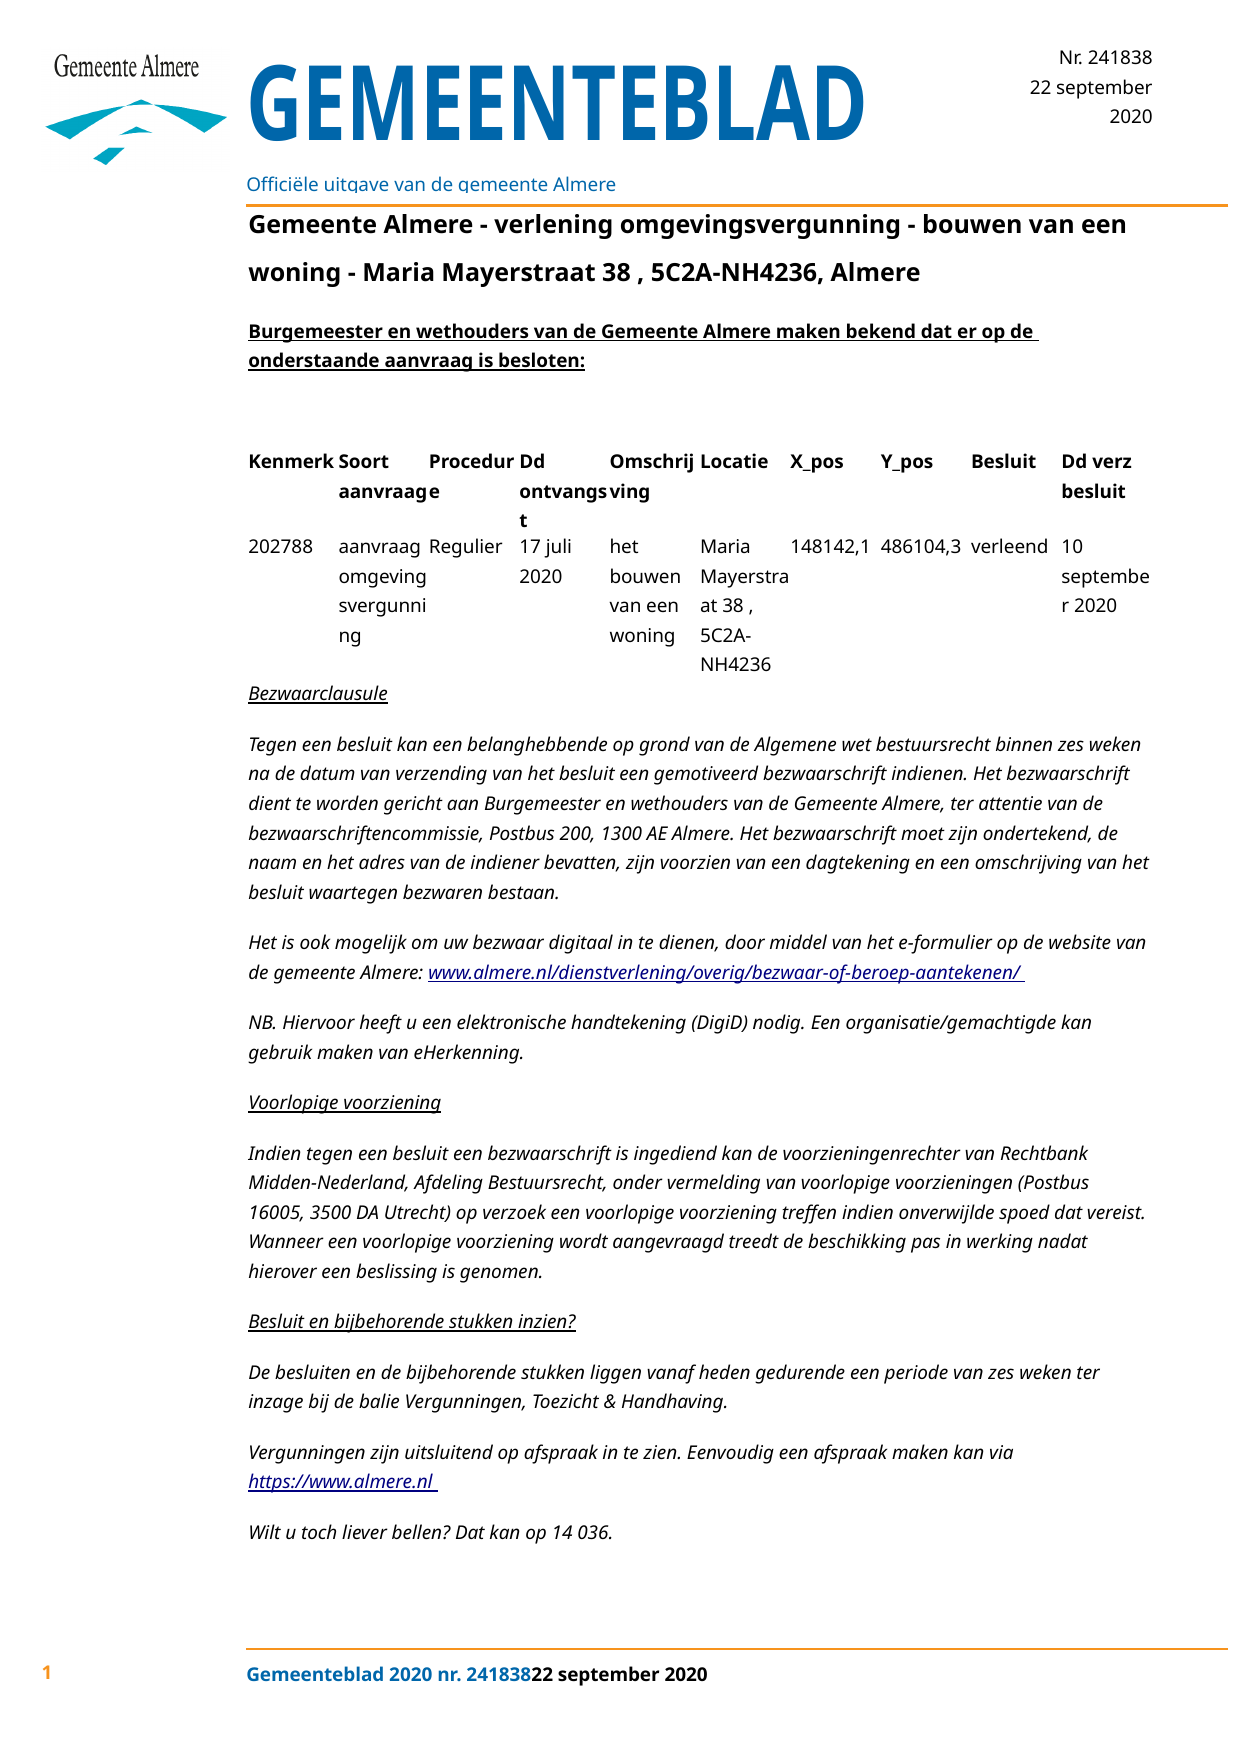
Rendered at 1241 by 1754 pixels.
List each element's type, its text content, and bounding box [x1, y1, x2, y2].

table_cell Regulier [429, 533, 519, 677]
text Bezwaarclausule [248, 681, 1152, 706]
text NB. Hiervoor heeft u een elektronische handtekening (DigiD) nodig. Een organisatie/gemachtigde kan gebruik maken van eHerkenning. [248, 1009, 1152, 1065]
table_header Besluit [971, 449, 1061, 533]
table_header Dd verz besluit [1061, 449, 1152, 533]
table_header Omschrijving [609, 449, 700, 533]
text Tegen een besluit kan een belanghebbende op grond van de Algemene wet bestuursrecht binnen zes weken na de datum van verzending van het besluit een gemotiveerd bezwaarschrift indienen. Het bezwaarschrift dient te worden gericht aan Burgemeester en wethouders van de Gemeente Almere, ter attentie van de bezwaarschriftencommissie, Postbus 200, 1300 AE Almere. Het bezwaarschrift moet zijn ondertekend, de naam en het adres van de indiener bevatten, zijn voorzien van een dagtekening en een omschrijving van het besluit waartegen bezwaren bestaan. [248, 731, 1152, 905]
table_header Dd ontvangst [519, 449, 609, 533]
table_header Soort aanvraag [338, 449, 429, 533]
table_header Kenmerk [248, 449, 338, 533]
table_cell 202788 [248, 533, 338, 677]
table_cell aanvraag omgevingsvergunning [338, 533, 429, 677]
text De besluiten en de bijbehorende stukken liggen vanaf heden gedurende een periode van zes weken ter inzage bij de balie Vergunningen, Toezicht & Handhaving. [248, 1359, 1152, 1414]
table_cell 486104,3 [881, 533, 971, 677]
text Gemeente Almere - verlening omgevingsvergunning - bouwen van een woning - Maria Mayerstraat 38 , 5C2A-NH4236, Almere [248, 207, 1152, 288]
table_cell het bouwen van een woning [609, 533, 700, 677]
table_header Y_pos [881, 449, 971, 533]
text Indien tegen een besluit een bezwaarschrift is ingediend kan de voorzieningenrechter van Rechtbank Midden-Nederland, Afdeling Bestuursrecht, onder vermelding van voorlopige voorzieningen (Postbus 16005, 3500 DA Utrecht) op verzoek een voorlopige voorziening treffen indien onverwijlde spoed dat vereist. Wanneer een voorlopige voorziening wordt aangevraagd treedt de beschikking pas in werking nadat hierover een beslissing is genomen. [248, 1140, 1152, 1284]
text Wilt u toch liever bellen? Dat kan op 14 036. [248, 1519, 1152, 1545]
table_header Procedure [429, 449, 519, 533]
table_cell Maria Mayerstraat 38 , 5C2A-NH4236 [700, 533, 790, 677]
table_header Locatie [700, 449, 790, 533]
table_cell 148142,1 [790, 533, 881, 677]
text Burgemeester en wethouders van de Gemeente Almere maken bekend dat er op de onderstaande aanvraag is besloten: [248, 318, 1152, 373]
table_cell 17 juli 2020 [519, 533, 609, 677]
text Besluit en bijbehorende stukken inzien? [248, 1308, 1152, 1334]
text Vergunningen zijn uitsluitend op afspraak in te zien. Eenvoudig een afspraak maken kan via https://www.almere.nl [248, 1439, 1152, 1494]
text Voorlopige voorziening [248, 1089, 1152, 1115]
table_cell 10 september 2020 [1061, 533, 1152, 677]
table_header X_pos [790, 449, 881, 533]
picture [41, 47, 231, 172]
table_cell verleend [971, 533, 1061, 677]
text Het is ook mogelijk om uw bezwaar digitaal in te dienen, door middel van het e-formulier op de website van de gemeente Almere: www.almere.nl/dienstverlening/overig/bezwaar-of-beroep-aantekenen/ [248, 929, 1152, 985]
